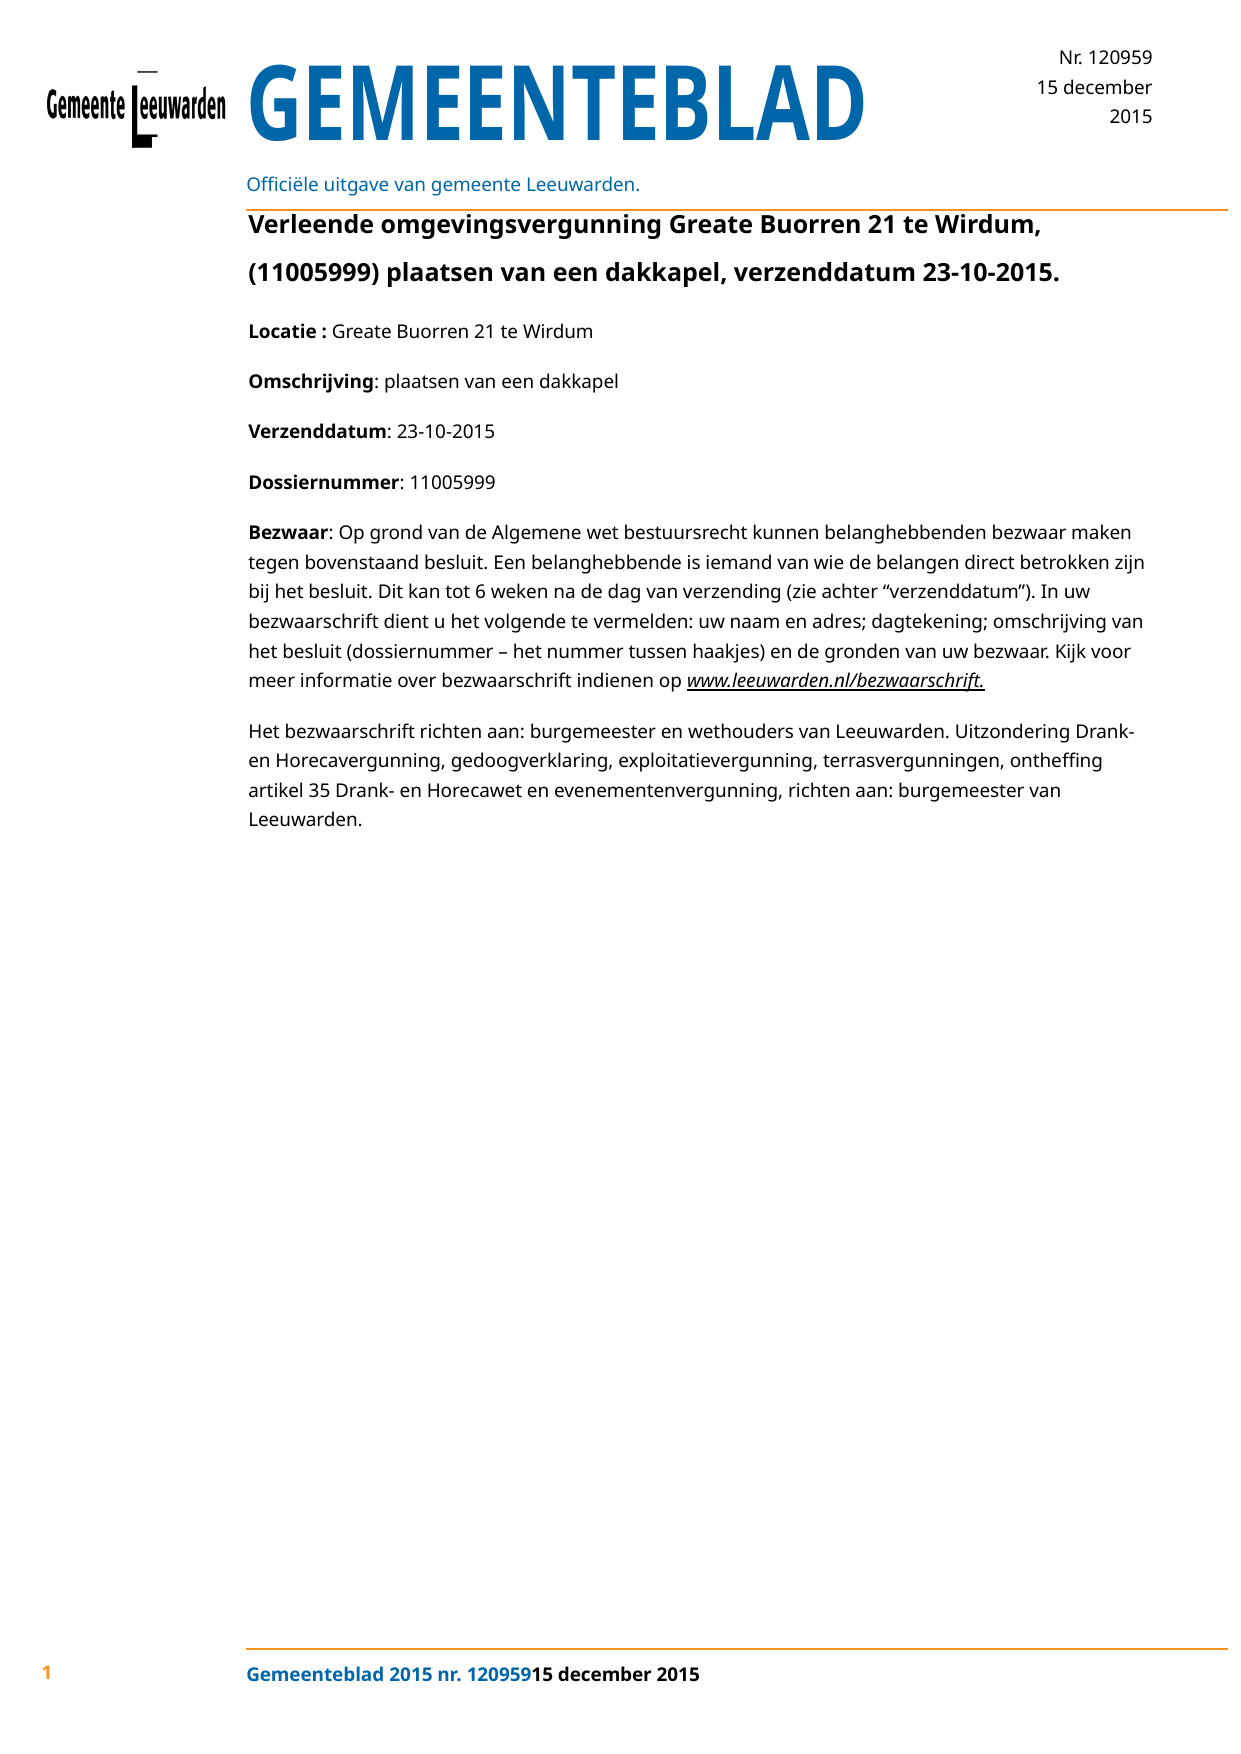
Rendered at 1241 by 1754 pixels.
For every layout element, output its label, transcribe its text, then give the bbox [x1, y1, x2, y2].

text Het bezwaarschrift richten aan: burgemeester en wethouders van Leeuwarden. Uitzondering Drank- en Horecavergunning, gedoogverklaring, exploitatievergunning, terrasvergunningen, ontheffing artikel 35 Drank- en Horecawet en evenementenvergunning, richten aan: burgemeester van Leeuwarden. [248, 718, 1152, 832]
text Verleende omgevingsvergunning Greate Buorren 21 te Wirdum, (11005999) plaatsen van een dakkapel, verzenddatum 23-10-2015. [248, 211, 1152, 288]
text Omschrijving: plaatsen van een dakkapel [248, 368, 1152, 394]
text Locatie : Greate Buorren 21 te Wirdum [248, 318, 1152, 344]
picture [41, 47, 231, 172]
text Dossiernummer: 11005999 [248, 469, 1152, 495]
text Verzenddatum: 23-10-2015 [248, 419, 1152, 444]
text Bezwaar: Op grond van de Algemene wet bestuursrecht kunnen belanghebbenden bezwaar maken tegen bovenstaand besluit. Een belanghebbende is iemand van wie de belangen direct betrokken zijn bij het besluit. Dit kan tot 6 weken na de dag van verzending (zie achter “verzenddatum”). In uw bezwaarschrift dient u het volgende te vermelden: uw naam en adres; dagtekening; omschrijving van het besluit (dossiernummer – het nummer tussen haakjes) en de gronden van uw bezwaar. Kijk voor meer informatie over bezwaarschrift indienen op www.leeuwarden.nl/bezwaarschrift. [248, 519, 1152, 693]
